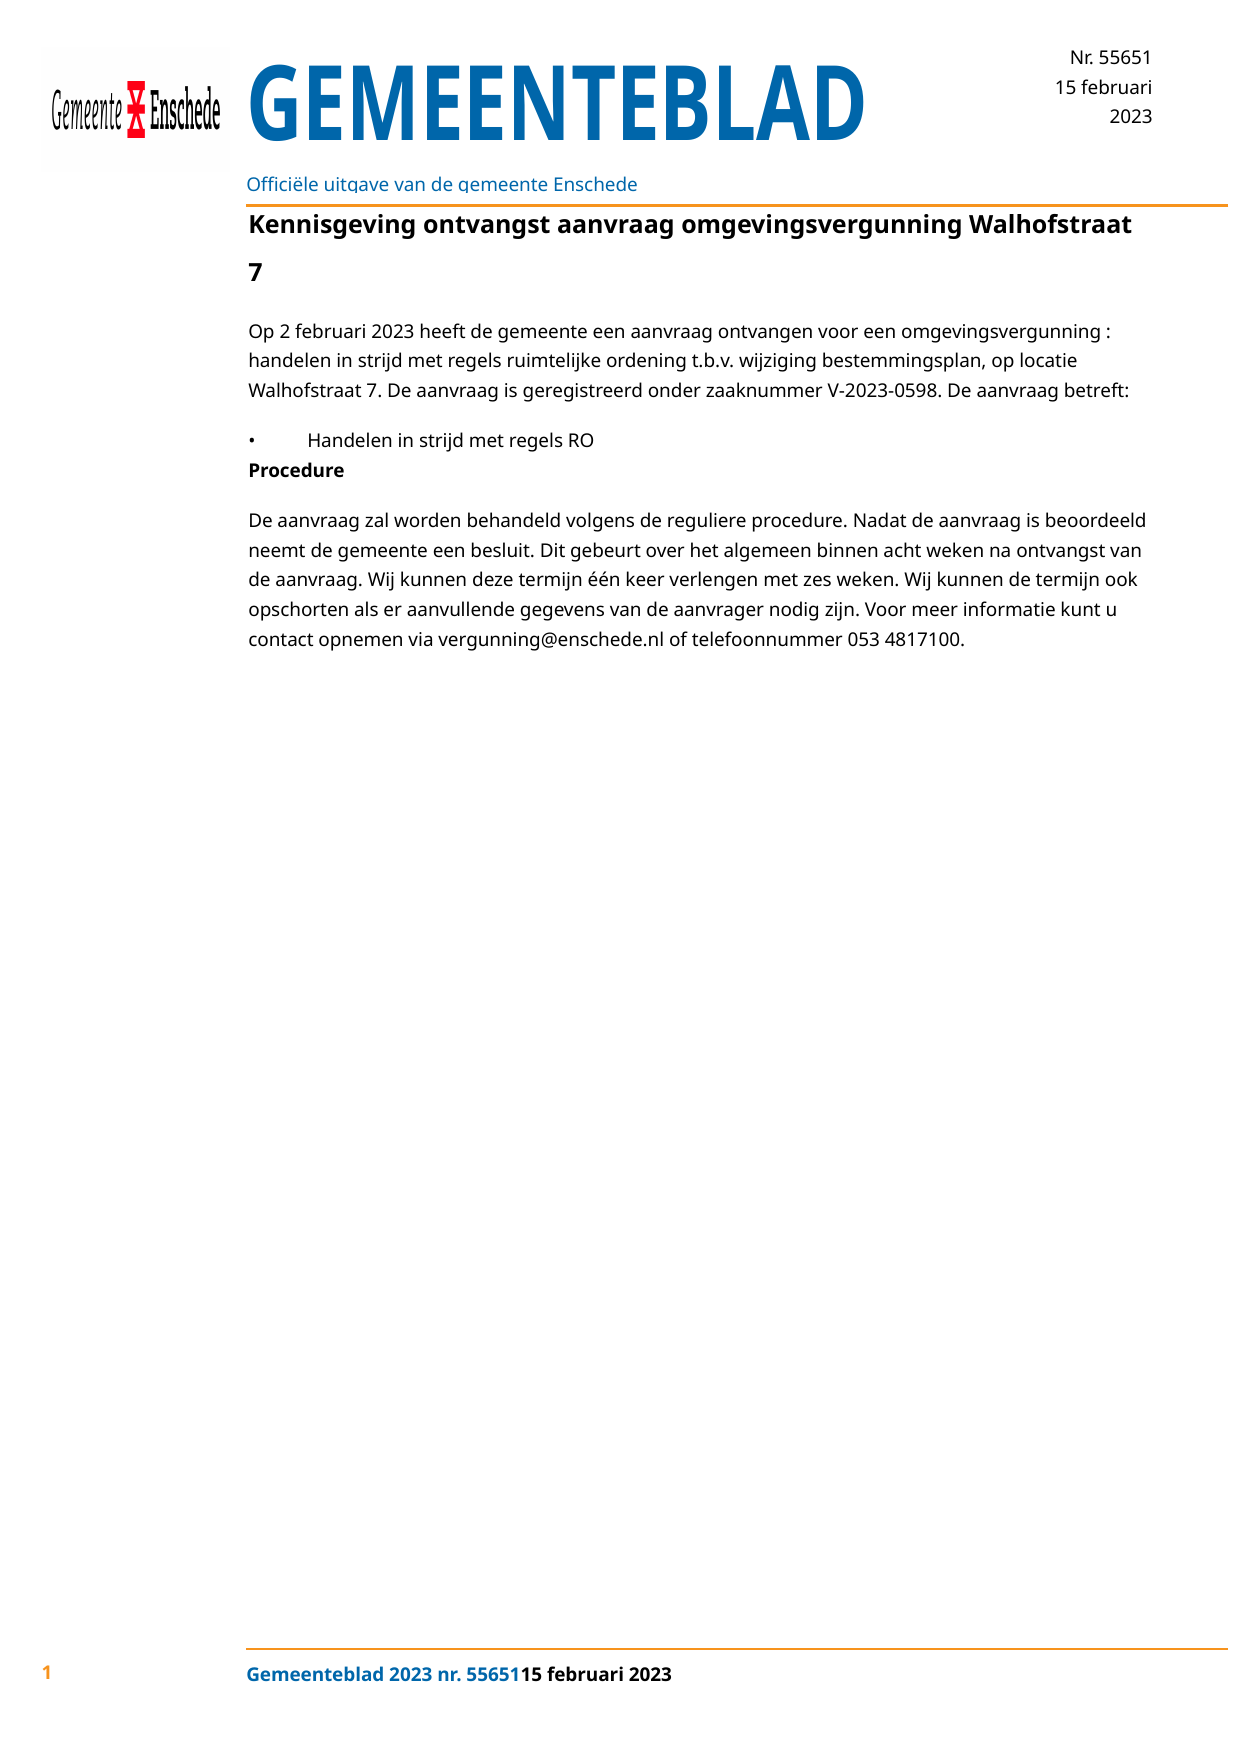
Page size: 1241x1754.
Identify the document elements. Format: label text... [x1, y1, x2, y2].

text De aanvraag zal worden behandeld volgens de reguliere procedure. Nadat de aanvraag is beoordeeld neemt de gemeente een besluit. Dit gebeurt over het algemeen binnen acht weken na ontvangst van de aanvraag. Wij kunnen deze termijn één keer verlengen met zes weken. Wij kunnen de termijn ook opschorten als er aanvullende gegevens van de aanvrager nodig zijn. Voor meer informatie kunt u contact opnemen via vergunning@enschede.nl of telefoonnummer 053 4817100. [248, 507, 1152, 652]
text Procedure [248, 457, 1152, 483]
text Op 2 februari 2023 heeft de gemeente een aanvraag ontvangen voor een omgevingsvergunning : handelen in strijd met regels ruimtelijke ordening t.b.v. wijziging bestemmingsplan, op locatie Walhofstraat 7. De aanvraag is geregistreerd onder zaaknummer V-2023-0598. De aanvraag betreft: [248, 318, 1152, 403]
list Handelen in strijd met regels RO [248, 427, 1152, 453]
text Kennisgeving ontvangst aanvraag omgevingsvergunning Walhofstraat 7 [248, 207, 1152, 288]
picture [41, 47, 231, 172]
